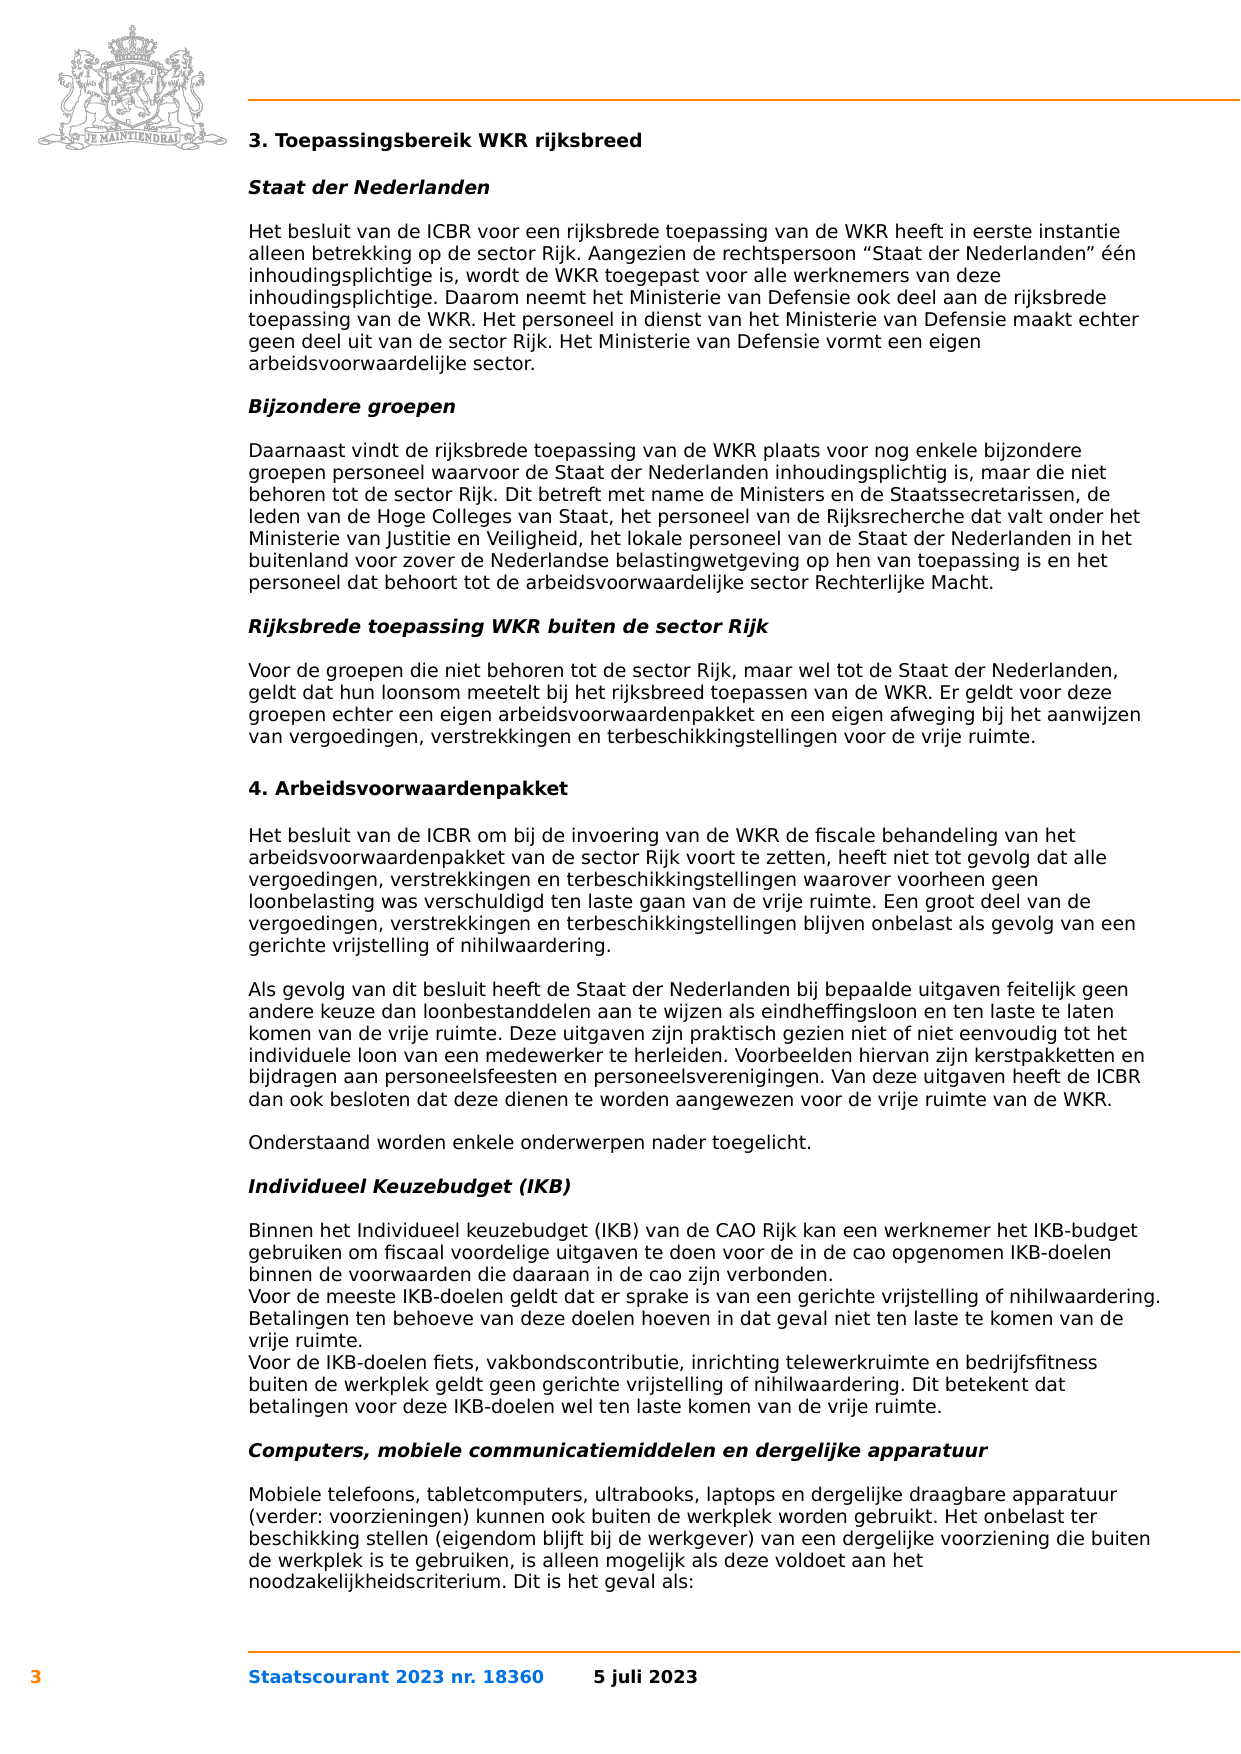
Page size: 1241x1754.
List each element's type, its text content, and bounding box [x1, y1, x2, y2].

subtitle Staat der Nederlanden [248, 177, 1163, 199]
subtitle 4. Arbeidsvoorwaardenpakket [248, 778, 1163, 800]
text Als gevolg van dit besluit heeft de Staat der Nederlanden bij bepaalde uitgaven feitelijk geen andere keuze dan loonbestanddelen aan te wijzen als eindheffingsloon en ten laste te laten komen van de vrije ruimte. Deze uitgaven zijn praktisch gezien niet of niet eenvoudig tot het individuele loon van een medewerker te herleiden. Voorbeelden hiervan zijn kerstpakketten en bijdragen aan personeelsfeesten en personeelsverenigingen. Van deze uitgaven heeft de ICBR dan ook besloten dat deze dienen te worden aangewezen voor de vrije ruimte van de WKR. [248, 978, 1163, 1110]
text Voor de groepen die niet behoren tot de sector Rijk, maar wel tot de Staat der Nederlanden, geldt dat hun loonsom meetelt bij het rijksbreed toepassen van de WKR. Er geldt voor deze groepen echter een eigen arbeidsvoorwaardenpakket en een eigen afweging bij het aanwijzen van vergoedingen, verstrekkingen en terbeschikkingstellingen voor de vrije ruimte. [248, 660, 1163, 748]
subtitle Computers, mobiele communicatiemiddelen en dergelijke apparatuur [248, 1440, 1163, 1462]
subtitle Individueel Keuzebudget (IKB) [248, 1176, 1163, 1198]
picture [38, 25, 227, 150]
text Het besluit van de ICBR voor een rijksbrede toepassing van de WKR heeft in eerste instantie alleen betrekking op de sector Rijk. Aangezien de rechtspersoon “Staat der Nederlanden” één inhoudingsplichtige is, wordt de WKR toegepast voor alle werknemers van deze inhoudingsplichtige. Daarom neemt het Ministerie van Defensie ook deel aan de rijksbrede toepassing van de WKR. Het personeel in dienst van het Ministerie van Defensie maakt echter geen deel uit van de sector Rijk. Het Ministerie van Defensie vormt een eigen arbeidsvoorwaardelijke sector. [248, 221, 1163, 374]
text Onderstaand worden enkele onderwerpen nader toegelicht. [248, 1132, 1163, 1154]
subtitle Bijzondere groepen [248, 396, 1163, 418]
text Het besluit van de ICBR om bij de invoering van de WKR de fiscale behandeling van het arbeidsvoorwaardenpakket van de sector Rijk voort te zetten, heeft niet tot gevolg dat alle vergoedingen, verstrekkingen en terbeschikkingstellingen waarover voorheen geen loonbelasting was verschuldigd ten laste gaan van de vrije ruimte. Een groot deel van de vergoedingen, verstrekkingen en terbeschikkingstellingen blijven onbelast als gevolg van een gerichte vrijstelling of nihilwaardering. [248, 825, 1163, 957]
subtitle 3. Toepassingsbereik WKR rijksbreed [248, 130, 1163, 152]
subtitle Rijksbrede toepassing WKR buiten de sector Rijk [248, 616, 1163, 638]
text Mobiele telefoons, tabletcomputers, ultrabooks, laptops en dergelijke draagbare apparatuur (verder: voorzieningen) kunnen ook buiten de werkplek worden gebruikt. Het onbelast ter beschikking stellen (eigendom blijft bij de werkgever) van een dergelijke voorziening die buiten de werkplek is te gebruiken, is alleen mogelijk als deze voldoet aan het noodzakelijkheidscriterium. Dit is het geval als: [248, 1483, 1163, 1593]
text Voor de IKB-doelen fiets, vakbondscontributie, inrichting telewerkruimte en bedrijfsfitness buiten de werkplek geldt geen gerichte vrijstelling of nihilwaardering. Dit betekent dat betalingen voor deze IKB-doelen wel ten laste komen van de vrije ruimte. [248, 1352, 1163, 1418]
text Daarnaast vindt de rijksbrede toepassing van de WKR plaats voor nog enkele bijzondere groepen personeel waarvoor de Staat der Nederlanden inhoudingsplichtig is, maar die niet behoren tot de sector Rijk. Dit betreft met name de Ministers en de Staatssecretarissen, de leden van de Hoge Colleges van Staat, het personeel van de Rijksrecherche dat valt onder het Ministerie van Justitie en Veiligheid, het lokale personeel van de Staat der Nederlanden in het buitenland voor zover de Nederlandse belastingwetgeving op hen van toepassing is en het personeel dat behoort tot de arbeidsvoorwaardelijke sector Rechterlijke Macht. [248, 440, 1163, 594]
text Binnen het Individueel keuzebudget (IKB) van de CAO Rijk kan een werknemer het IKB-budget gebruiken om fiscaal voordelige uitgaven te doen voor de in de cao opgenomen IKB-doelen binnen de voorwaarden die daaraan in de cao zijn verbonden. [248, 1220, 1163, 1286]
text Voor de meeste IKB-doelen geldt dat er sprake is van een gerichte vrijstelling of nihilwaardering. Betalingen ten behoeve van deze doelen hoeven in dat geval niet ten laste te komen van de vrije ruimte. [248, 1286, 1163, 1352]
